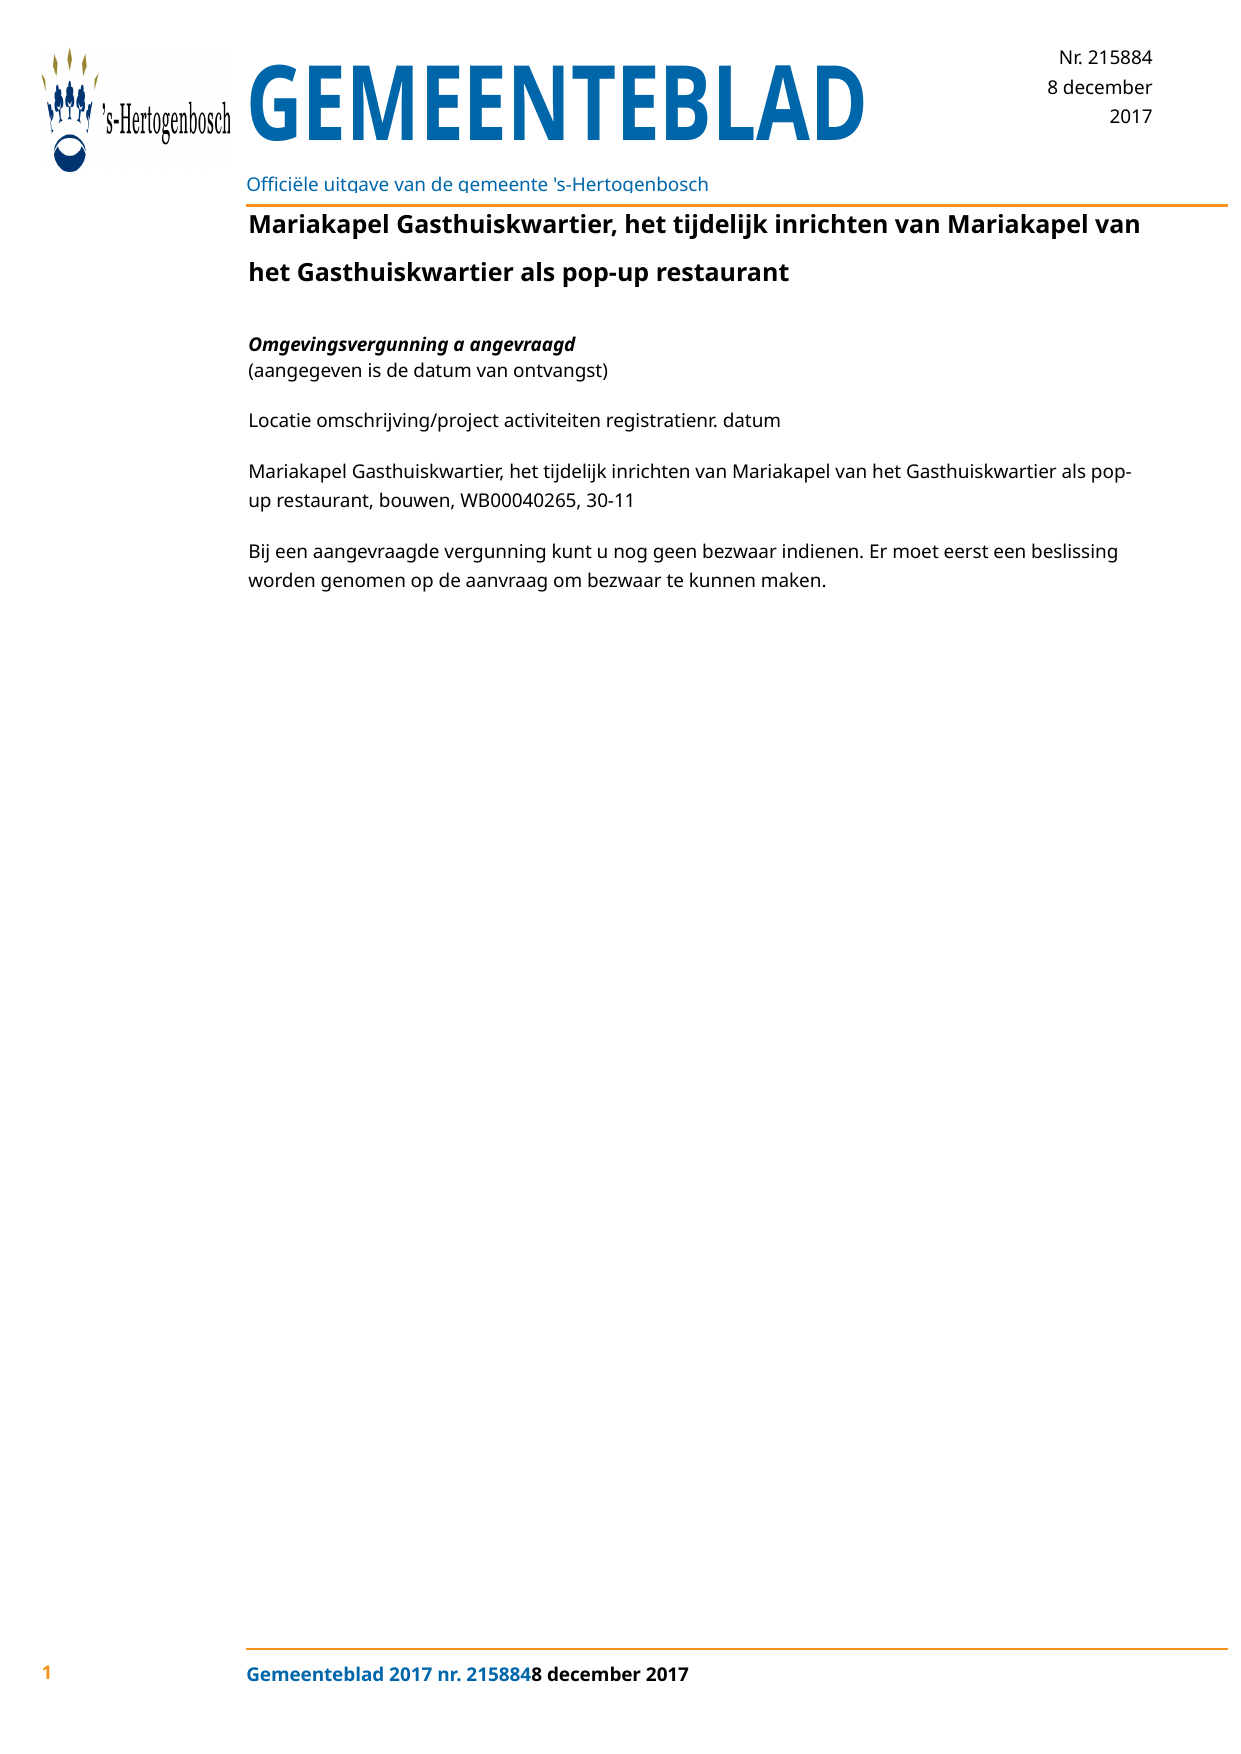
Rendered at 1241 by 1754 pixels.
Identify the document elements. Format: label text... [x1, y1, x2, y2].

text Mariakapel Gasthuiskwartier, het tijdelijk inrichten van Mariakapel van het Gasthuiskwartier als pop-up restaurant, bouwen, WB00040265, 30-11 [248, 458, 1152, 513]
text (aangegeven is de datum van ontvangst) [248, 357, 1152, 383]
text Bij een aangevraagde vergunning kunt u nog geen bezwaar indienen. Er moet eerst een beslissing worden genomen op de aanvraag om bezwaar te kunnen maken. [248, 538, 1152, 593]
text Locatie omschrijving/project activiteiten registratienr. datum [248, 408, 1152, 433]
text Omgevingsvergunning a angevraagd [248, 331, 1152, 357]
picture [41, 47, 231, 172]
text Mariakapel Gasthuiskwartier, het tijdelijk inrichten van Mariakapel van het Gasthuiskwartier als pop-up restaurant [248, 207, 1152, 288]
